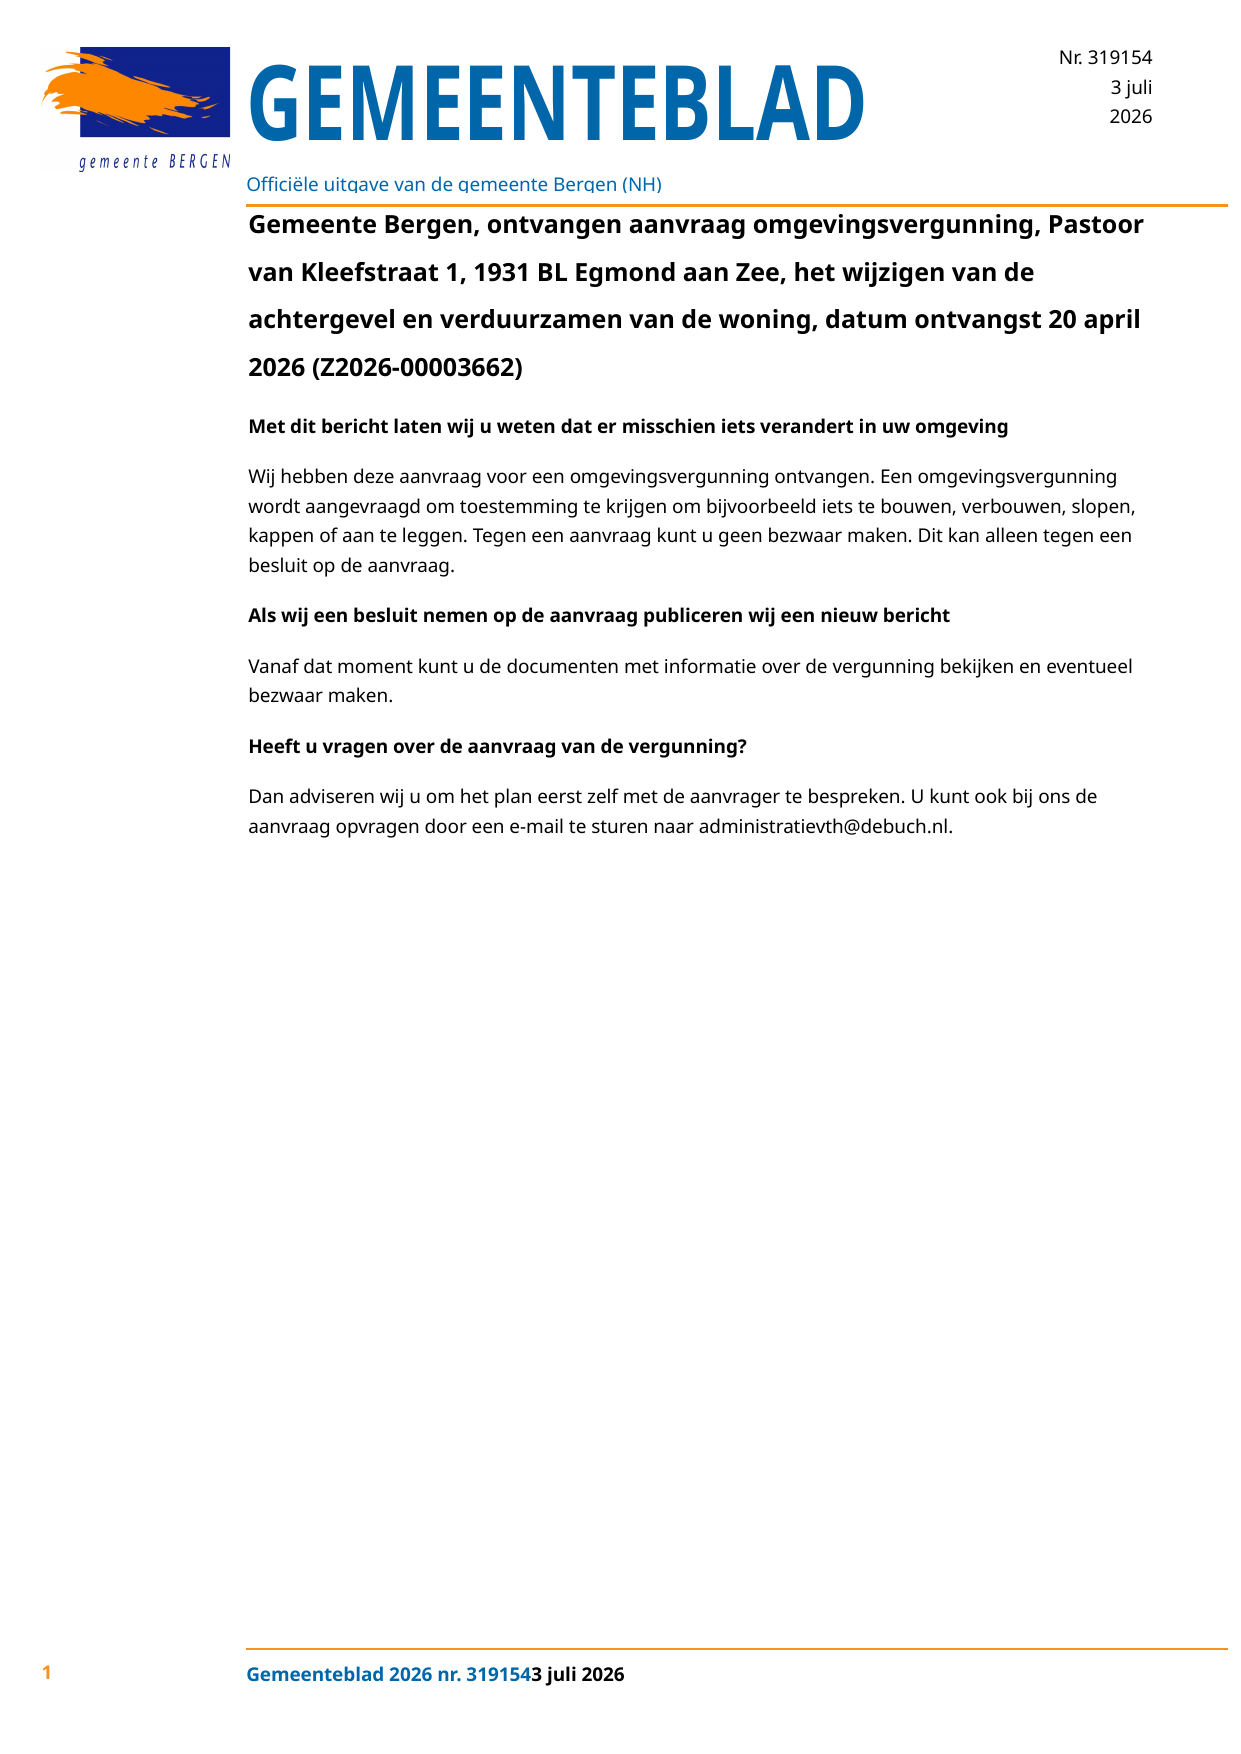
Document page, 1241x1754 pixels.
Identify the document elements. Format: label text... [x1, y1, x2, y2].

text Als wij een besluit nemen op de aanvraag publiceren wij een nieuw bericht [248, 603, 1152, 628]
text Wij hebben deze aanvraag voor een omgevingsvergunning ontvangen. Een omgevingsvergunning wordt aangevraagd om toestemming te krijgen om bijvoorbeeld iets te bouwen, verbouwen, slopen, kappen of aan te leggen. Tegen een aanvraag kunt u geen bezwaar maken. Dit kan alleen tegen een besluit op de aanvraag. [248, 463, 1152, 578]
text Heeft u vragen over de aanvraag van de vergunning? [248, 733, 1152, 759]
text Met dit bericht laten wij u weten dat er misschien iets verandert in uw omgeving [248, 413, 1152, 439]
text Vanaf dat moment kunt u de documenten met informatie over de vergunning bekijken en eventueel bezwaar maken. [248, 653, 1152, 708]
picture [41, 47, 231, 172]
text Dan adviseren wij u om het plan eerst zelf met de aanvrager te bespreken. U kunt ook bij ons de aanvraag opvragen door een e-mail te sturen naar administratievth@debuch.nl. [248, 783, 1152, 839]
text Gemeente Bergen, ontvangen aanvraag omgevingsvergunning, Pastoor van Kleefstraat 1, 1931 BL Egmond aan Zee, het wijzigen van de achtergevel en verduurzamen van de woning, datum ontvangst 20 april 2026 (Z2026-00003662) [248, 207, 1152, 384]
